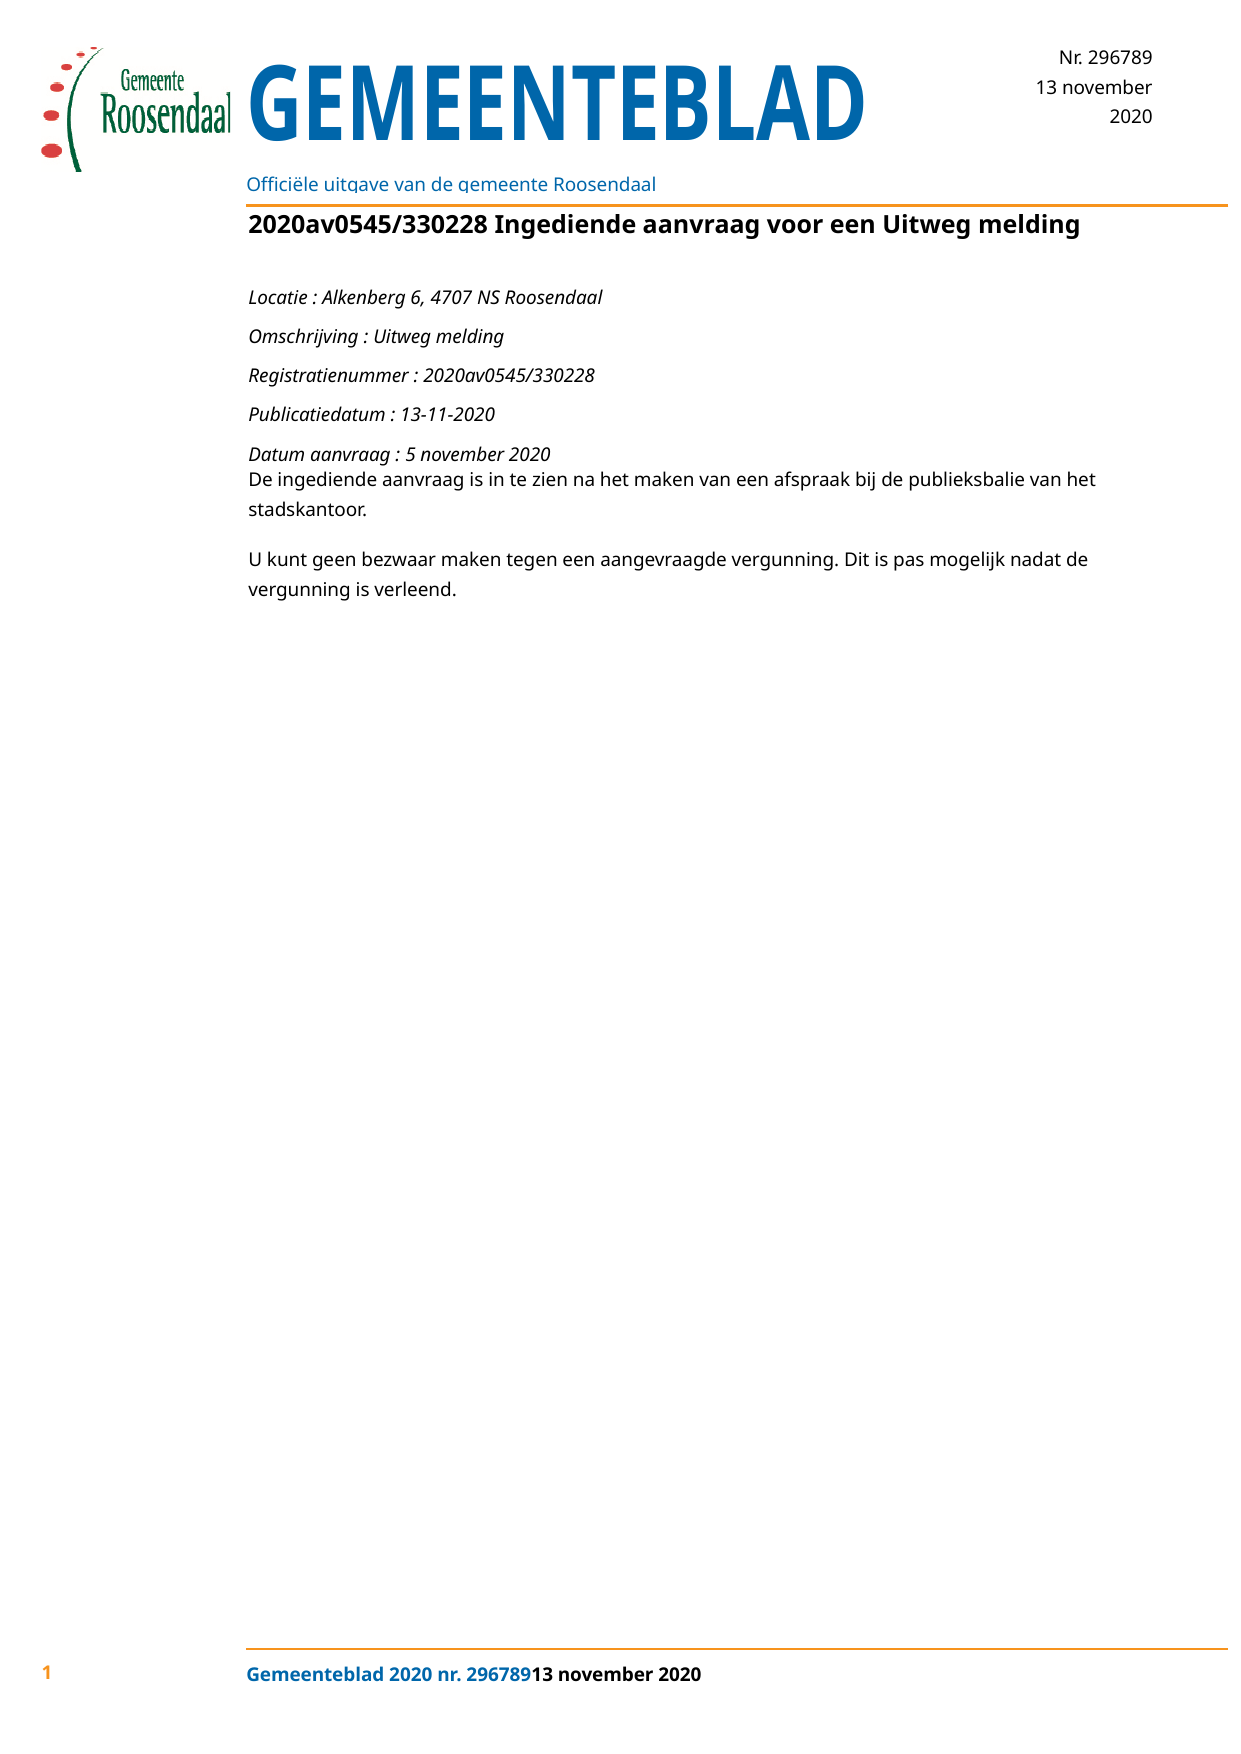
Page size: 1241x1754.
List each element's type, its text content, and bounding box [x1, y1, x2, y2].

text Registratienummer : 2020av0545/330228 [248, 362, 1152, 388]
text De ingediende aanvraag is in te zien na het maken van een afspraak bij de publieksbalie van het stadskantoor. [248, 467, 1152, 522]
text Omschrijving : Uitweg melding [248, 323, 1152, 349]
picture [41, 47, 231, 172]
text U kunt geen bezwaar maken tegen een aangevraagde vergunning. Dit is pas mogelijk nadat de vergunning is verleend. [248, 547, 1152, 602]
text 2020av0545/330228 Ingediende aanvraag voor een Uitweg melding [248, 207, 1152, 241]
text Locatie : Alkenberg 6, 4707 NS Roosendaal [248, 284, 1152, 309]
text Publicatiedatum : 13-11-2020 [248, 402, 1152, 427]
text Datum aanvraag : 5 november 2020 [248, 441, 1152, 467]
